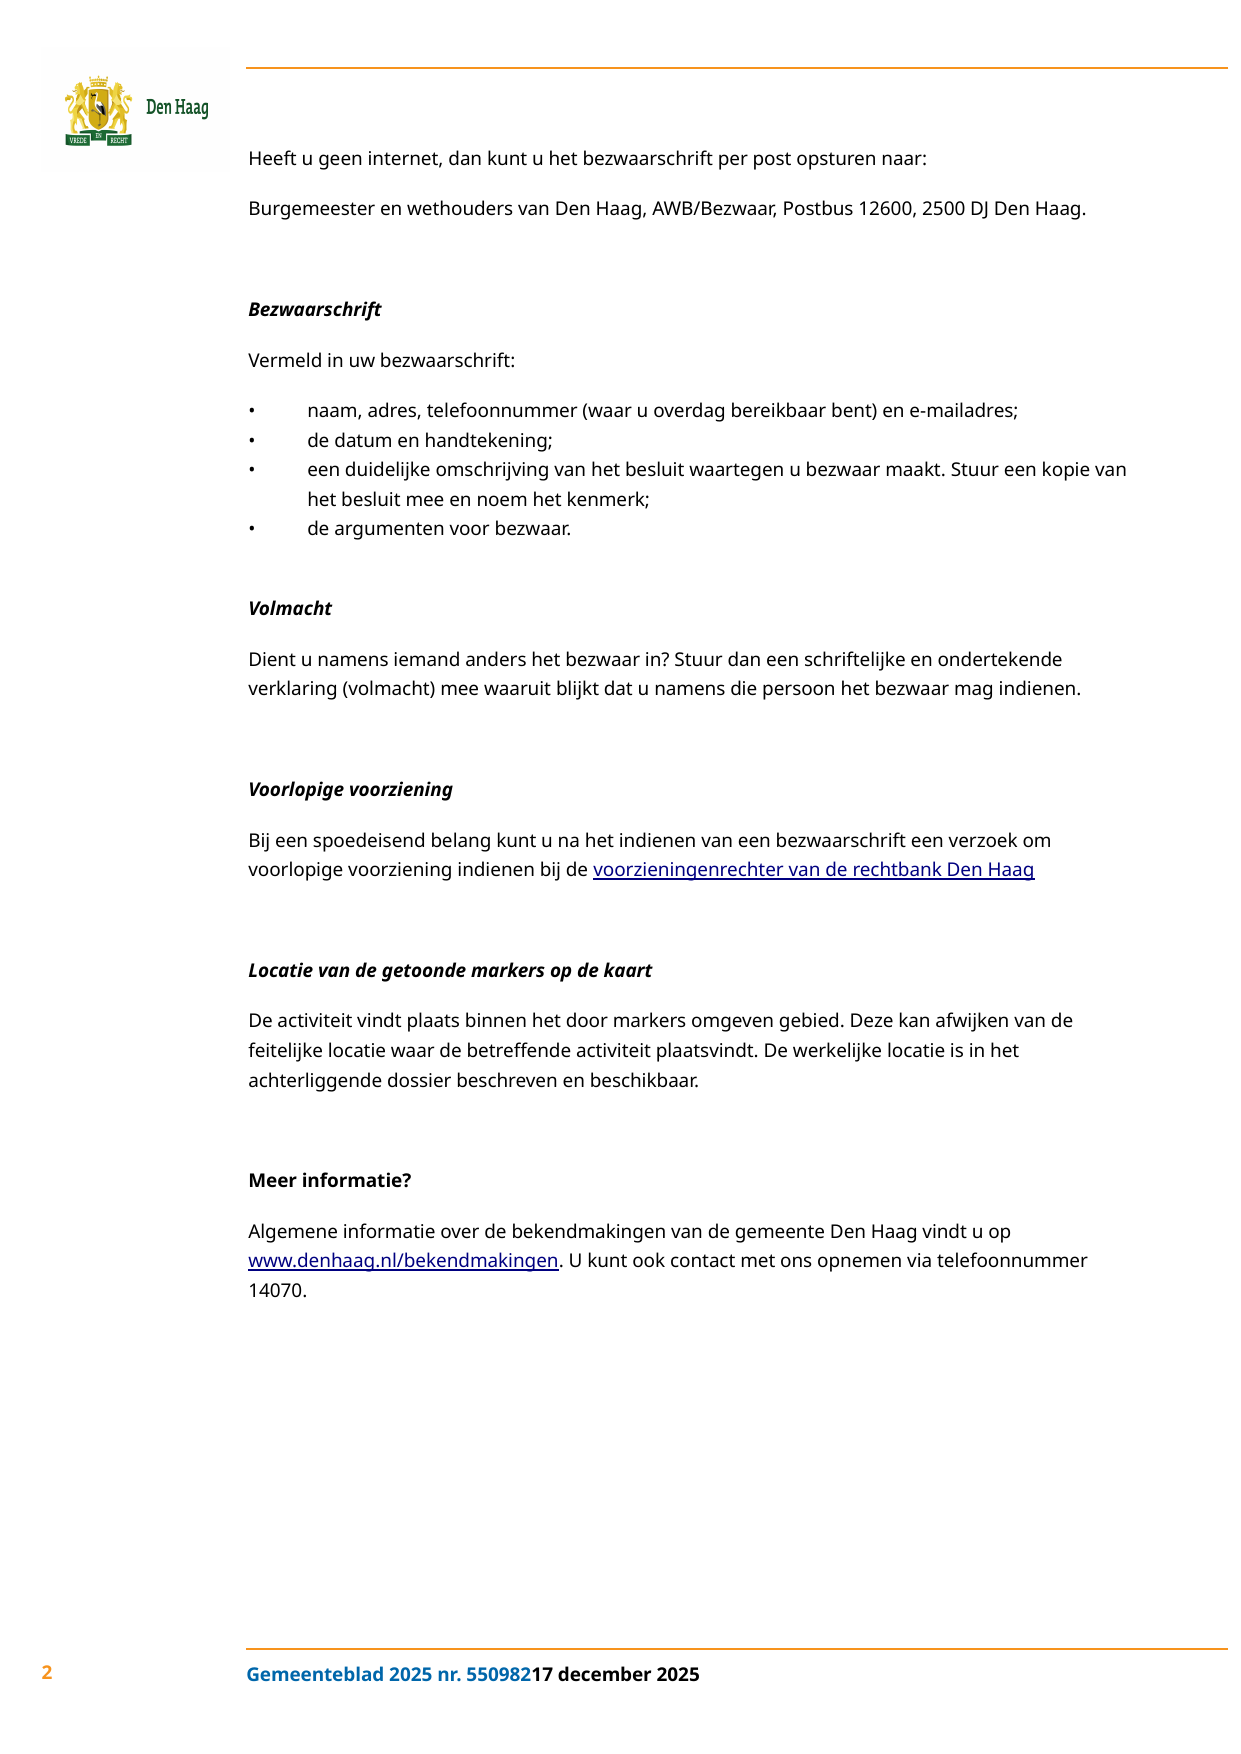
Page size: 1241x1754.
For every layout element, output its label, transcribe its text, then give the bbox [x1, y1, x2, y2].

list de datum en handtekening; [248, 427, 1152, 453]
picture [41, 47, 231, 172]
text Bezwaarschrift [248, 296, 1152, 322]
list een duidelijke omschrijving van het besluit waartegen u bezwaar maakt. Stuur een kopie van het besluit mee en noem het kenmerk; [248, 456, 1152, 512]
text De activiteit vindt plaats binnen het door markers omgeven gebied. Deze kan afwijken van de feitelijke locatie waar de betreffende activiteit plaatsvindt. De werkelijke locatie is in het achterliggende dossier beschreven en beschikbaar. [248, 1008, 1152, 1093]
text Meer informatie? [248, 1168, 1152, 1193]
text Voorlopige voorziening [248, 776, 1152, 802]
text Algemene informatie over de bekendmakingen van de gemeente Den Haag vindt u op www.denhaag.nl/bekendmakingen. U kunt ook contact met ons opnemen via telefoonnummer 14070. [248, 1218, 1152, 1303]
list naam, adres, telefoonnummer (waar u overdag bereikbaar bent) en e-mailadres; [248, 397, 1152, 423]
text Burgemeester en wethouders van Den Haag, AWB/Bezwaar, Postbus 12600, 2500 DJ Den Haag. [248, 196, 1152, 221]
text Bij een spoedeisend belang kunt u na het indienen van een bezwaarschrift een verzoek om voorlopige voorziening indienen bij de voorzieningenrechter van de rechtbank Den Haag [248, 827, 1152, 882]
text Dient u namens iemand anders het bezwaar in? Stuur dan een schriftelijke en ondertekende verklaring (volmacht) mee waaruit blijkt dat u namens die persoon het bezwaar mag indienen. [248, 646, 1152, 701]
text Heeft u geen internet, dan kunt u het bezwaarschrift per post opsturen naar: [248, 145, 1152, 171]
text Volmacht [248, 596, 1152, 621]
list de argumenten voor bezwaar. [248, 516, 1152, 541]
text Vermeld in uw bezwaarschrift: [248, 347, 1152, 373]
text Locatie van de getoonde markers op de kaart [248, 957, 1152, 983]
